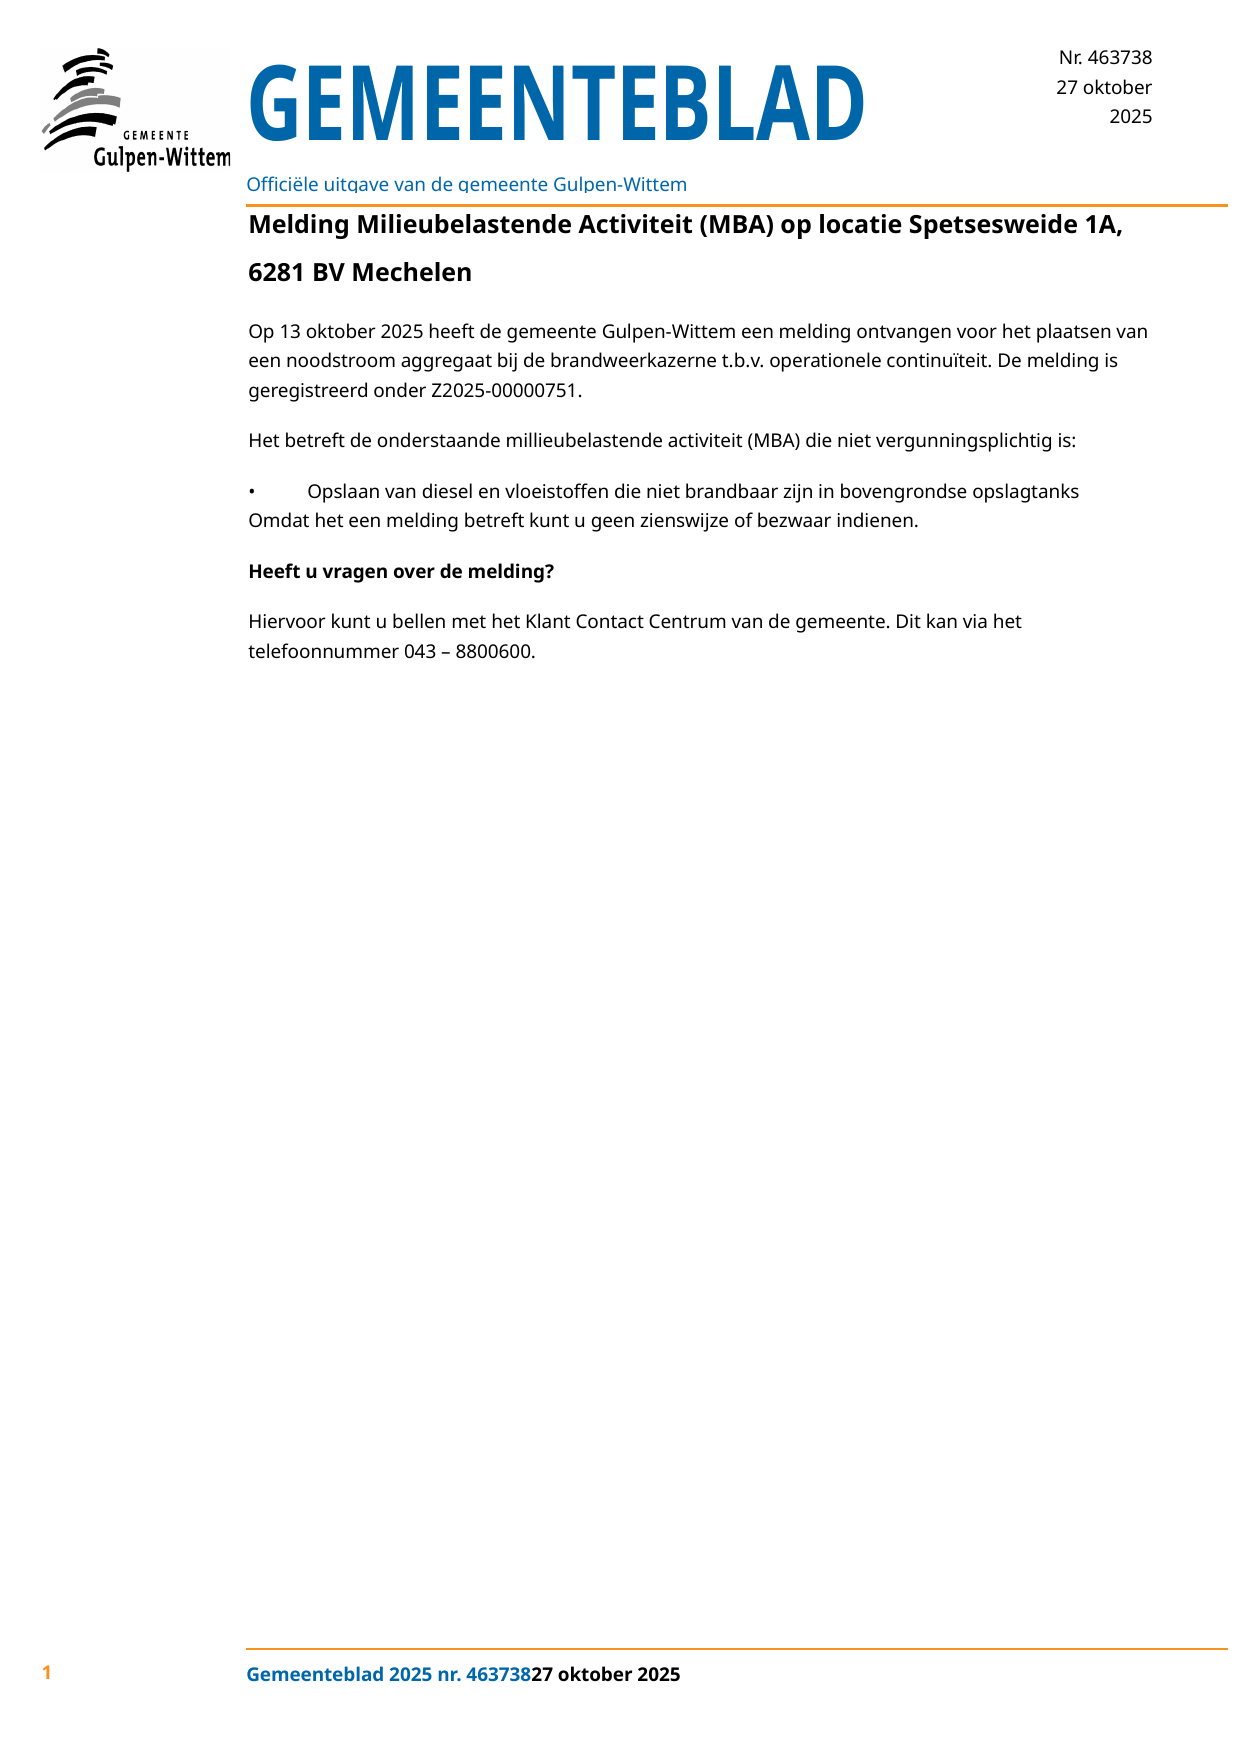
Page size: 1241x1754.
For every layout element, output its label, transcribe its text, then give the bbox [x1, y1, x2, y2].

text Heeft u vragen over de melding? [248, 558, 1152, 584]
text Op 13 oktober 2025 heeft de gemeente Gulpen-Wittem een melding ontvangen voor het plaatsen van een noodstroom aggregaat bij de brandweerkazerne t.b.v. operationele continuïteit. De melding is geregistreerd onder Z2025-00000751. [248, 318, 1152, 403]
text Melding Milieubelastende Activiteit (MBA) op locatie Spetsesweide 1A, 6281 BV Mechelen [248, 207, 1152, 288]
list Opslaan van diesel en vloeistoffen die niet brandbaar zijn in bovengrondse opslagtanks [248, 478, 1152, 504]
text Het betreft de onderstaande millieubelastende activiteit (MBA) die niet vergunningsplichtig is: [248, 427, 1152, 453]
text Omdat het een melding betreft kunt u geen zienswijze of bezwaar indienen. [248, 507, 1152, 533]
picture [41, 47, 231, 172]
text Hiervoor kunt u bellen met het Klant Contact Centrum van de gemeente. Dit kan via het telefoonnummer 043 – 8800600. [248, 608, 1152, 664]
